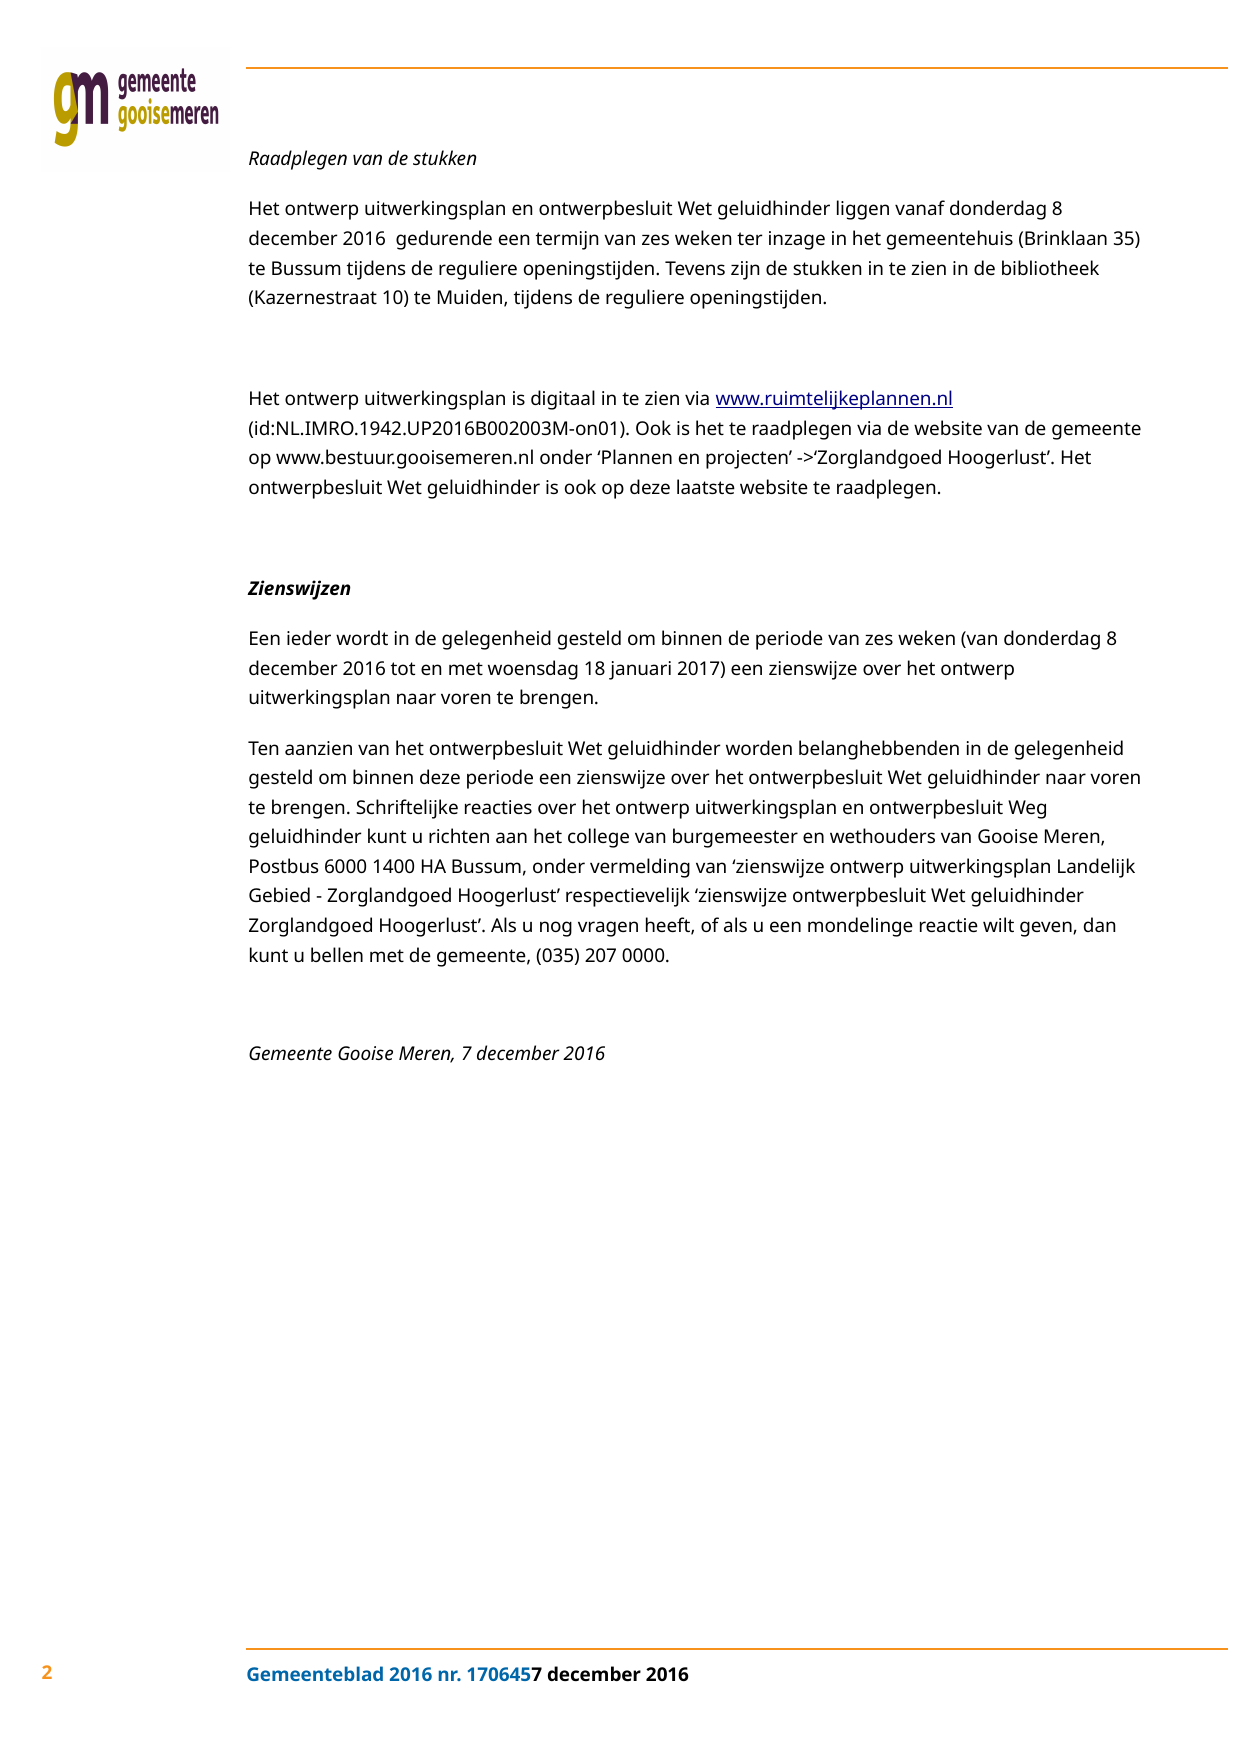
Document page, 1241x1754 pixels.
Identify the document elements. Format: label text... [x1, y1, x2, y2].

text Het ontwerp uitwerkingsplan is digitaal in te zien via www.ruimtelijkeplannen.nl (id:NL.IMRO.1942.UP2016B002003M-on01). Ook is het te raadplegen via de website van de gemeente op www.bestuur.gooisemeren.nl onder ‘Plannen en projecten’ ->‘Zorglandgoed Hoogerlust’. Het ontwerpbesluit Wet geluidhinder is ook op deze laatste website te raadplegen. [248, 385, 1152, 500]
text Gemeente Gooise Meren, 7 december 2016 [248, 1040, 1152, 1066]
text Raadplegen van de stukken [248, 145, 1152, 171]
text Zienswijzen [248, 575, 1152, 601]
picture [41, 47, 231, 172]
text Ten aanzien van het ontwerpbesluit Wet geluidhinder worden belanghebbenden in de gelegenheid gesteld om binnen deze periode een zienswijze over het ontwerpbesluit Wet geluidhinder naar voren te brengen. Schriftelijke reacties over het ontwerp uitwerkingsplan en ontwerpbesluit Weg geluidhinder kunt u richten aan het college van burgemeester en wethouders van Gooise Meren, Postbus 6000 1400 HA Bussum, onder vermelding van ‘zienswijze ontwerp uitwerkingsplan Landelijk Gebied - Zorglandgoed Hoogerlust’ respectievelijk ‘zienswijze ontwerpbesluit Wet geluidhinder Zorglandgoed Hoogerlust’. Als u nog vragen heeft, of als u een mondelinge reactie wilt geven, dan kunt u bellen met de gemeente, (035) 207 0000. [248, 735, 1152, 968]
text Het ontwerp uitwerkingsplan en ontwerpbesluit Wet geluidhinder liggen vanaf donderdag 8 december 2016 gedurende een termijn van zes weken ter inzage in het gemeentehuis (Brinklaan 35) te Bussum tijdens de reguliere openingstijden. Tevens zijn de stukken in te zien in de bibliotheek (Kazernestraat 10) te Muiden, tijdens de reguliere openingstijden. [248, 196, 1152, 310]
text Een ieder wordt in de gelegenheid gesteld om binnen de periode van zes weken (van donderdag 8 december 2016 tot en met woensdag 18 januari 2017) een zienswijze over het ontwerp uitwerkingsplan naar voren te brengen. [248, 625, 1152, 710]
